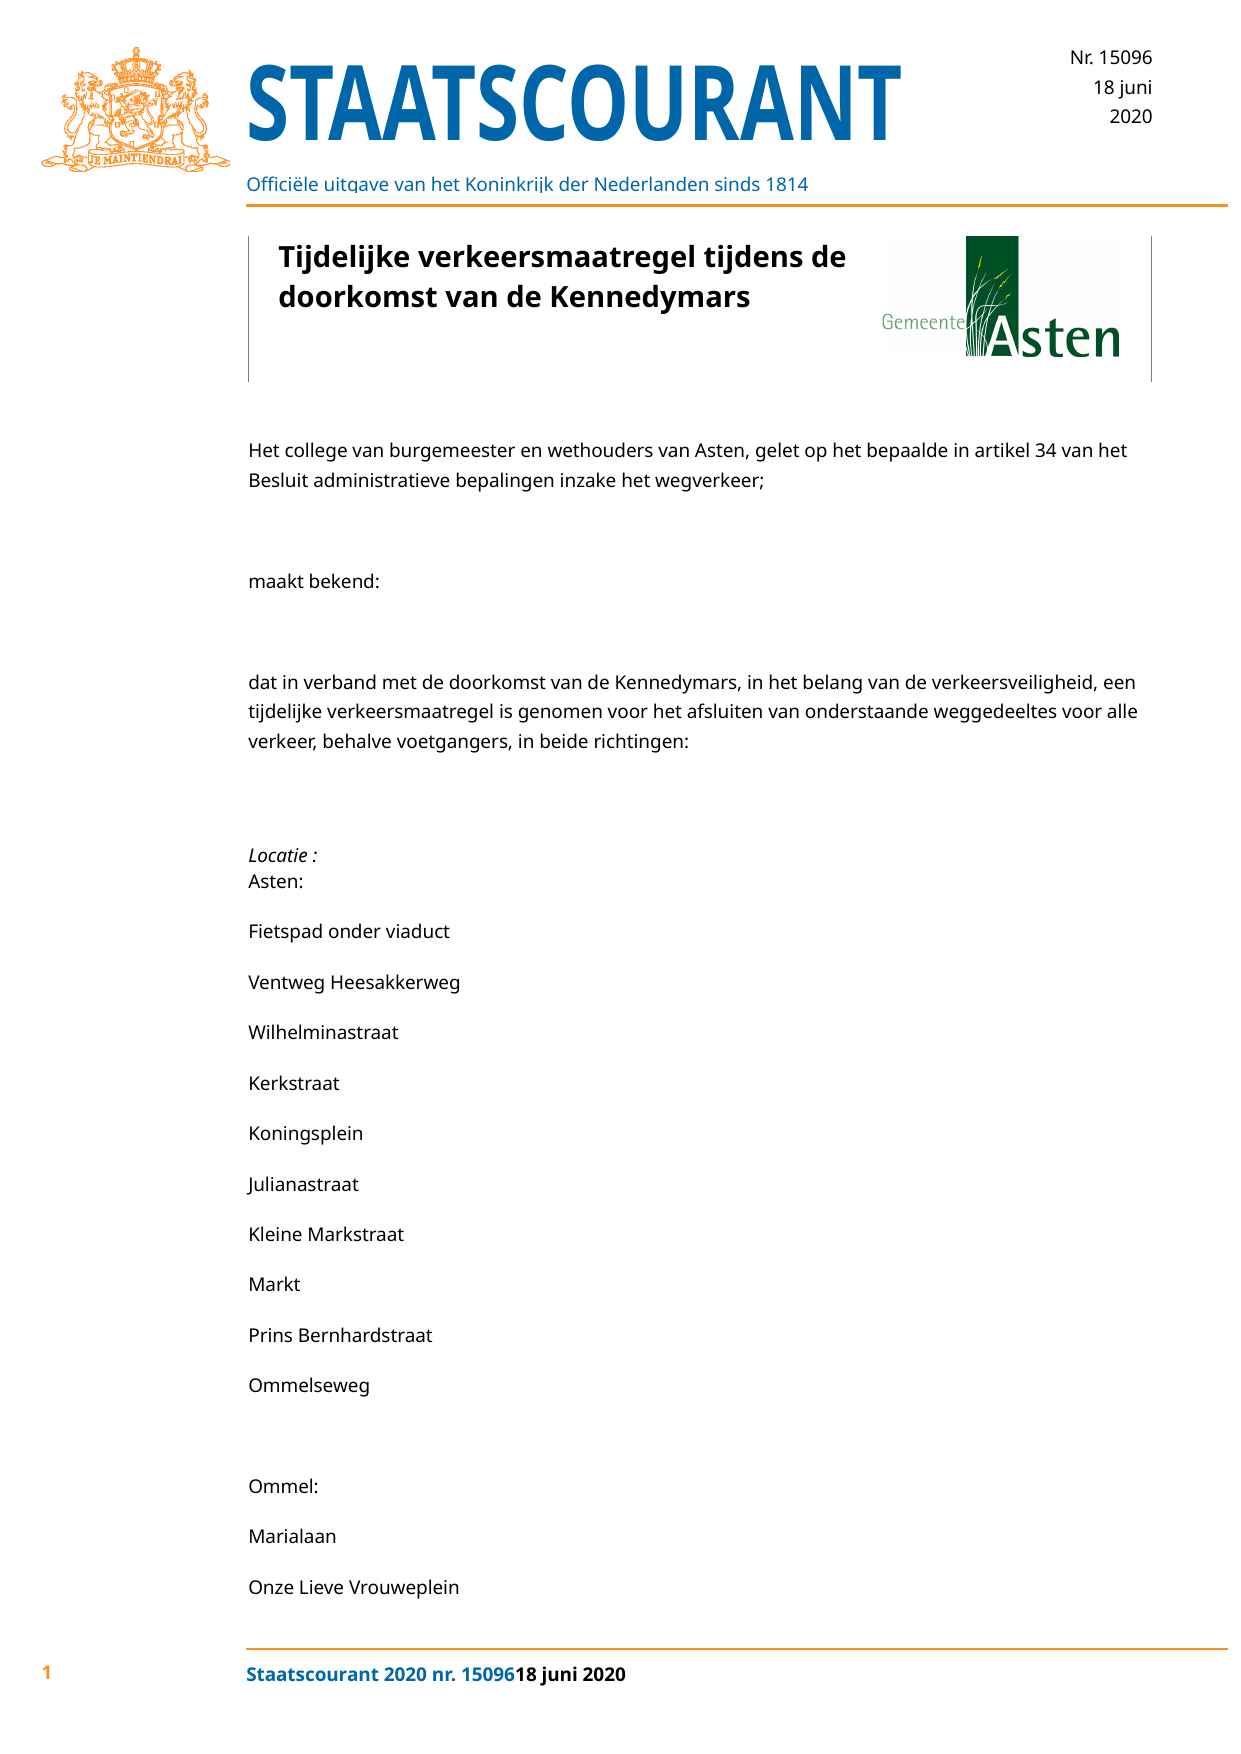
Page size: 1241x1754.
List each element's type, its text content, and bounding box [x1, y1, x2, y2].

text Asten: [248, 868, 1152, 894]
text Marialaan [248, 1524, 1152, 1549]
text Ommel: [248, 1473, 1152, 1499]
text Kleine Markstraat [248, 1221, 1152, 1247]
text Wilhelminastraat [248, 1019, 1152, 1045]
text Locatie : [248, 842, 1152, 868]
text Koningsplein [248, 1120, 1152, 1146]
picture [882, 236, 1119, 357]
picture [41, 47, 231, 172]
text Markt [248, 1272, 1152, 1297]
text Julianastraat [248, 1171, 1152, 1196]
table_header [850, 236, 1151, 382]
text Het college van burgemeester en wethouders van Asten, gelet op het bepaalde in artikel 34 van het Besluit administratieve bepalingen inzake het wegverkeer; [248, 438, 1152, 493]
text dat in verband met de doorkomst van de Kennedymars, in het belang van de verkeersveiligheid, een tijdelijke verkeersmaatregel is genomen voor het afsluiten van onderstaande weggedeeltes voor alle verkeer, behalve voetgangers, in beide richtingen: [248, 669, 1152, 754]
text Ventweg Heesakkerweg [248, 969, 1152, 995]
text Fietspad onder viaduct [248, 919, 1152, 944]
text Ommelseweg [248, 1372, 1152, 1398]
text Onze Lieve Vrouweplein [248, 1574, 1152, 1600]
text Kerkstraat [248, 1070, 1152, 1096]
text Prins Bernhardstraat [248, 1322, 1152, 1348]
table_header Tijdelijke verkeersmaatregel tijdens de doorkomst van de Kennedymars [249, 236, 850, 382]
text maakt bekend: [248, 568, 1152, 594]
